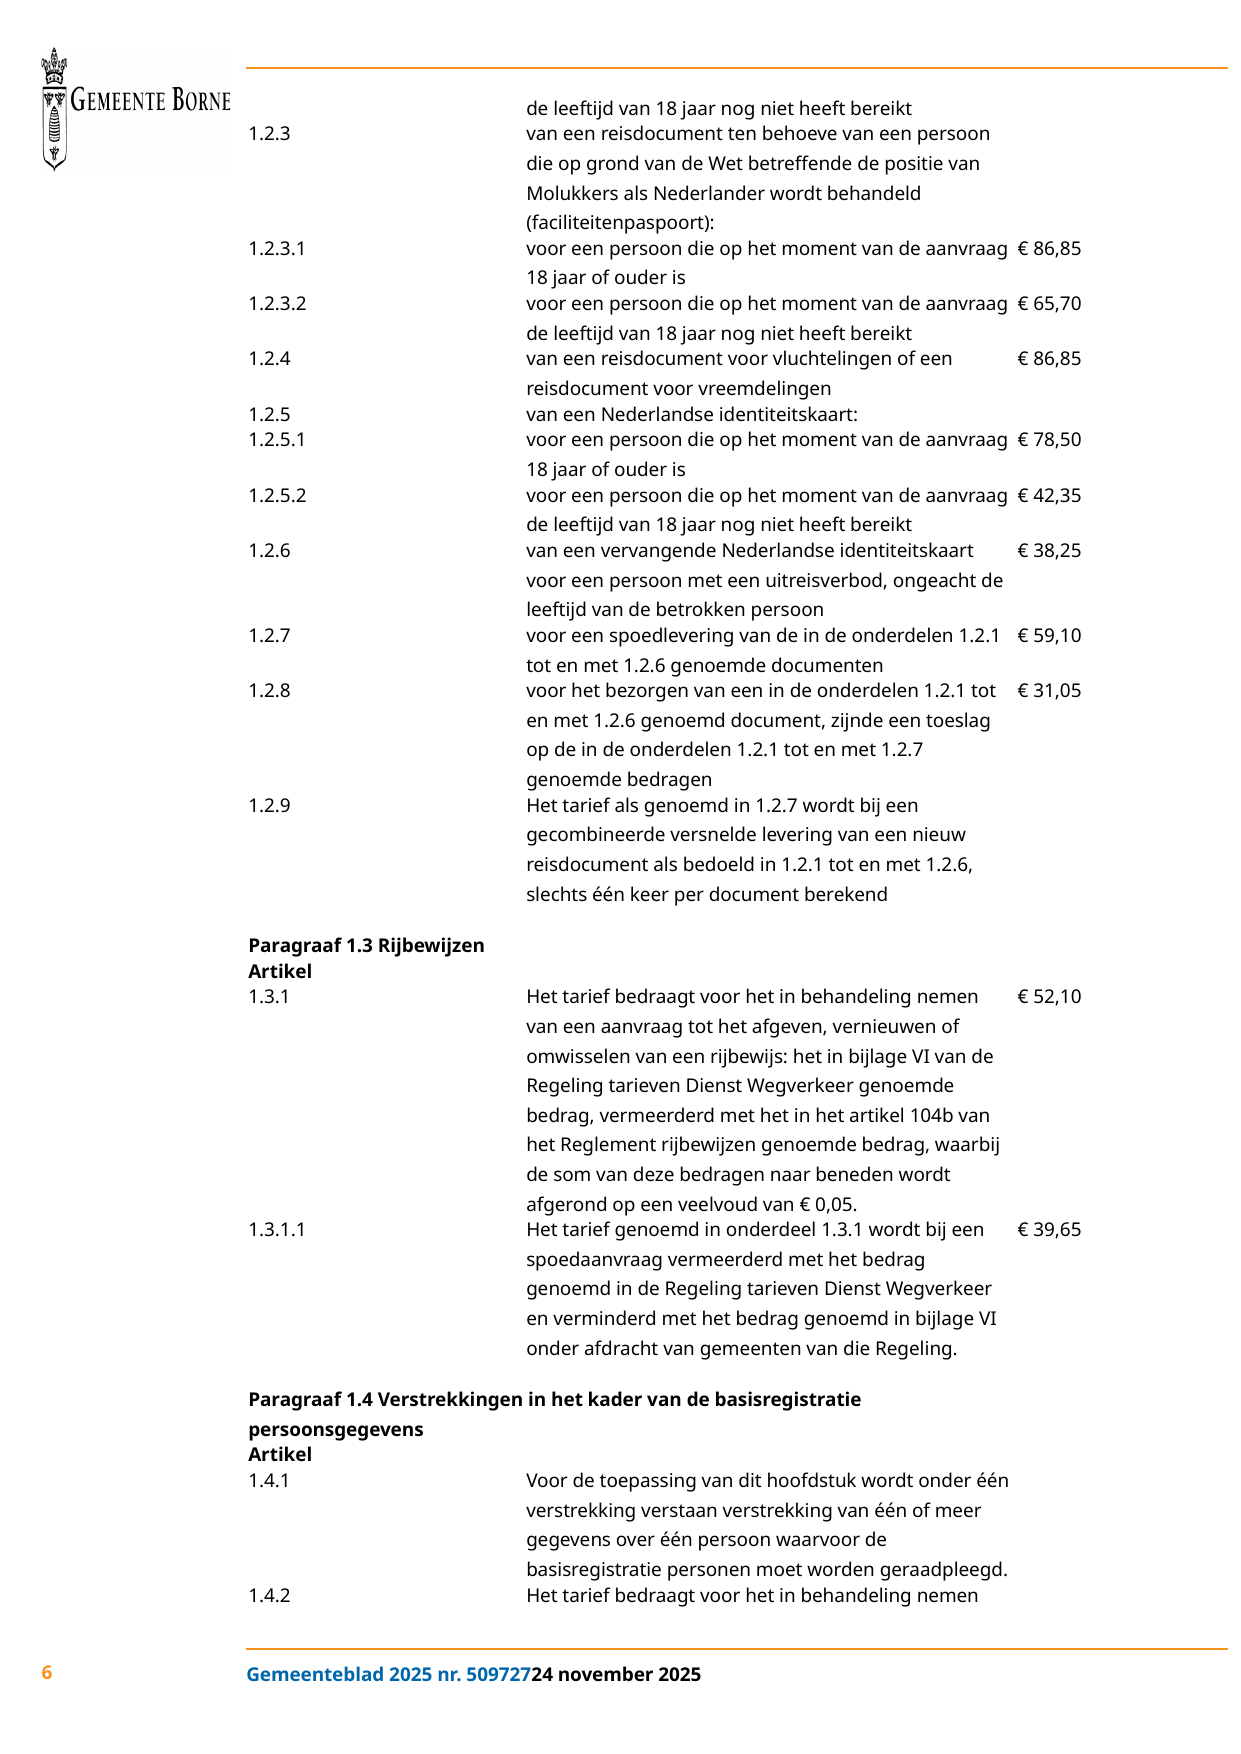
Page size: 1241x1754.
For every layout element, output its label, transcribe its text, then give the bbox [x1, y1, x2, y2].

table_cell de leeftijd van 18 jaar nog niet heeft bereikt [526, 95, 1013, 121]
table_cell Het tarief bedraagt voor het in behandeling nemen [526, 1582, 1013, 1607]
table_cell [248, 1361, 1013, 1386]
table_cell Paragraaf 1.4 Verstrekkingen in het kader van de basisregistratie persoonsgegevens [248, 1386, 1013, 1442]
table_cell 1.2.8 [248, 678, 526, 792]
table_cell [248, 95, 526, 121]
table_cell 1.2.5.1 [248, 427, 526, 482]
table_cell Het tarief als genoemd in 1.2.7 wordt bij een gecombineerde versnelde levering van een nieuw reisdocument als bedoeld in 1.2.1 tot en met 1.2.6, slechts één keer per document berekend [526, 792, 1013, 906]
table_cell Voor de toepassing van dit hoofdstuk wordt onder één verstrekking verstaan verstrekking van één of meer gegevens over één persoon waarvoor de basisregistratie personen moet worden geraadpleegd. [526, 1467, 1013, 1582]
table_cell € 31,05 [1013, 678, 1152, 792]
table_cell van een vervangende Nederlandse identiteitskaart voor een persoon met een uitreisverbod, ongeacht de leeftijd van de betrokken persoon [526, 537, 1013, 622]
table_cell [1013, 401, 1152, 427]
table_cell € 52,10 [1013, 984, 1152, 1216]
table_cell Artikel [248, 1442, 1013, 1467]
table_cell 1.4.2 [248, 1582, 526, 1607]
picture [41, 47, 231, 172]
table_cell voor een persoon die op het moment van de aanvraag de leeftijd van 18 jaar nog niet heeft bereikt [526, 290, 1013, 346]
table_cell 1.3.1 [248, 984, 526, 1216]
table_cell [1013, 1467, 1152, 1582]
table_cell € 59,10 [1013, 622, 1152, 677]
table_cell [1013, 121, 1152, 235]
table_cell 1.2.3 [248, 121, 526, 235]
table_cell Artikel [248, 958, 1013, 984]
table_cell [1013, 1386, 1152, 1442]
table_cell 1.2.5 [248, 401, 526, 427]
table_cell 1.2.6 [248, 537, 526, 622]
table_cell 1.2.3.1 [248, 235, 526, 290]
table_cell [1013, 932, 1152, 958]
table_cell Het tarief genoemd in onderdeel 1.3.1 wordt bij een spoedaanvraag vermeerderd met het bedrag genoemd in de Regeling tarieven Dienst Wegverkeer en verminderd met het bedrag genoemd in bijlage VI onder afdracht van gemeenten van die Regeling. [526, 1216, 1013, 1361]
table_cell € 78,50 [1013, 427, 1152, 482]
table_cell [248, 906, 1013, 932]
table_cell van een Nederlandse identiteitskaart: [526, 401, 1013, 427]
table_cell 1.2.4 [248, 346, 526, 401]
table_cell [1013, 906, 1152, 932]
table_cell € 38,25 [1013, 537, 1152, 622]
table_cell voor een spoedlevering van de in de onderdelen 1.2.1 tot en met 1.2.6 genoemde documenten [526, 622, 1013, 677]
table_cell 1.2.9 [248, 792, 526, 906]
table_cell 1.4.1 [248, 1467, 526, 1582]
table_cell € 65,70 [1013, 290, 1152, 346]
table_cell Paragraaf 1.3 Rijbewijzen [248, 932, 1013, 958]
table_cell van een reisdocument ten behoeve van een persoon die op grond van de Wet betreffende de positie van Molukkers als Nederlander wordt behandeld (faciliteitenpaspoort): [526, 121, 1013, 235]
table_cell voor een persoon die op het moment van de aanvraag 18 jaar of ouder is [526, 427, 1013, 482]
table_cell 1.2.5.2 [248, 482, 526, 537]
table_cell [1013, 1582, 1152, 1607]
table_cell [1013, 1361, 1152, 1386]
table_cell van een reisdocument voor vluchtelingen of een reisdocument voor vreemdelingen [526, 346, 1013, 401]
table_cell € 39,65 [1013, 1216, 1152, 1361]
table_cell € 86,85 [1013, 346, 1152, 401]
table_cell voor het bezorgen van een in de onderdelen 1.2.1 tot en met 1.2.6 genoemd document, zijnde een toeslag op de in de onderdelen 1.2.1 tot en met 1.2.7 genoemde bedragen [526, 678, 1013, 792]
table_cell 1.2.3.2 [248, 290, 526, 346]
table_cell Het tarief bedraagt voor het in behandeling nemen van een aanvraag tot het afgeven, vernieuwen of omwisselen van een rijbewijs: het in bijlage VI van de Regeling tarieven Dienst Wegverkeer genoemde bedrag, vermeerderd met het in het artikel 104b van het Reglement rijbewijzen genoemde bedrag, waarbij de som van deze bedragen naar beneden wordt afgerond op een veelvoud van € 0,05. [526, 984, 1013, 1216]
table_cell voor een persoon die op het moment van de aanvraag de leeftijd van 18 jaar nog niet heeft bereikt [526, 482, 1013, 537]
table_cell € 42,35 [1013, 482, 1152, 537]
table_cell € 86,85 [1013, 235, 1152, 290]
table_cell 1.2.7 [248, 622, 526, 677]
table_cell [1013, 1442, 1152, 1467]
table_cell [1013, 958, 1152, 984]
table_cell [1013, 95, 1152, 121]
table_cell voor een persoon die op het moment van de aanvraag 18 jaar of ouder is [526, 235, 1013, 290]
table_cell [1013, 792, 1152, 906]
table_cell 1.3.1.1 [248, 1216, 526, 1361]
